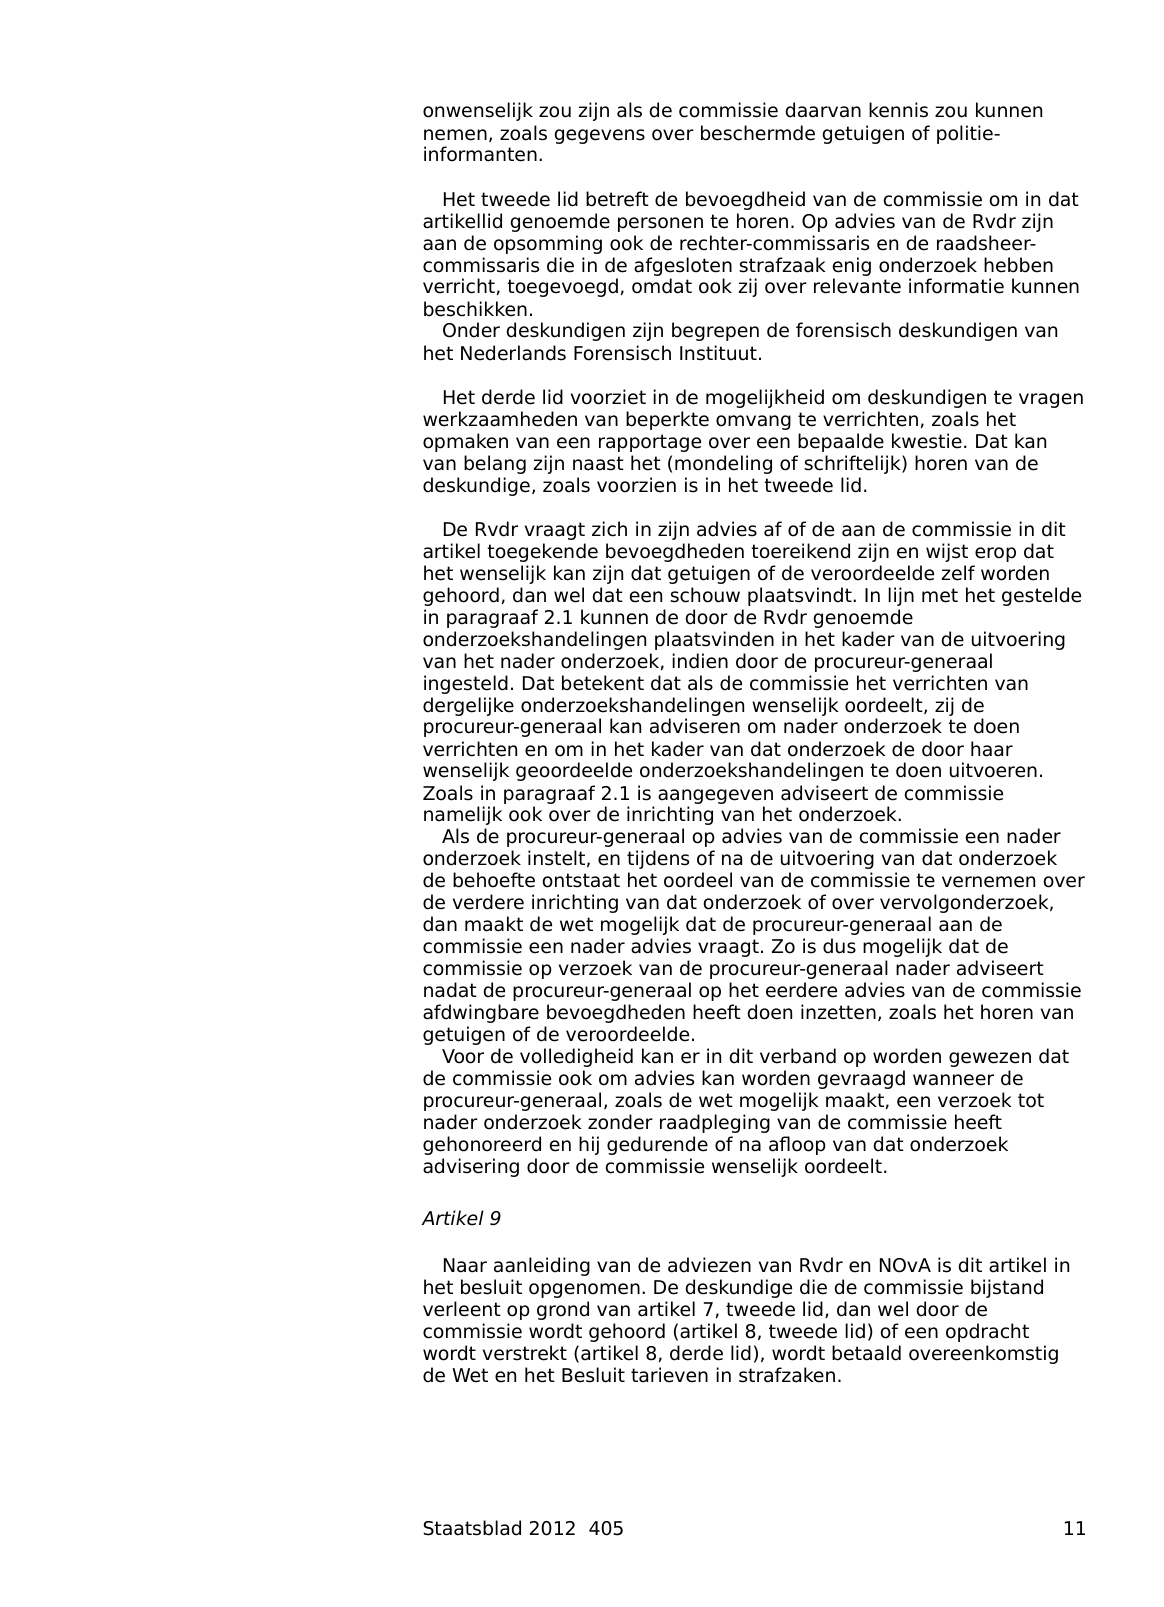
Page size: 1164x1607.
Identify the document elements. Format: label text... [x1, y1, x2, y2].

text Onder deskundigen zijn begrepen de forensisch deskundigen van het Nederlands Forensisch Instituut. [422, 320, 1087, 364]
text Als de procureur-generaal op advies van de commissie een nader onderzoek instelt, en tijdens of na de uitvoering van dat onderzoek de behoefte ontstaat het oordeel van de commissie te vernemen over de verdere inrichting van dat onderzoek of over vervolgonderzoek, dan maakt de wet mogelijk dat de procureur-generaal aan de commissie een nader advies vraagt. Zo is dus mogelijk dat de commissie op verzoek van de procureur-generaal nader adviseert nadat de procureur-generaal op het eerdere advies van de commissie afdwingbare bevoegdheden heeft doen inzetten, zoals het horen van getuigen of de veroordeelde. [422, 826, 1087, 1046]
text De Rvdr vraagt zich in zijn advies af of de aan de commissie in dit artikel toegekende bevoegdheden toereikend zijn en wijst erop dat het wenselijk kan zijn dat getuigen of de veroordeelde zelf worden gehoord, dan wel dat een schouw plaatsvindt. In lijn met het gestelde in paragraaf 2.1 kunnen de door de Rvdr genoemde onderzoekshandelingen plaatsvinden in het kader van de uitvoering van het nader onderzoek, indien door de procureur-generaal ingesteld. Dat betekent dat als de commissie het verrichten van dergelijke onderzoekshandelingen wenselijk oordeelt, zij de procureur-generaal kan adviseren om nader onderzoek te doen verrichten en om in het kader van dat onderzoek de door haar wenselijk geoordeelde onderzoekshandelingen te doen uitvoeren. Zoals in paragraaf 2.1 is aangegeven adviseert de commissie namelijk ook over de inrichting van het onderzoek. [422, 519, 1087, 826]
text Het tweede lid betreft de bevoegdheid van de commissie om in dat artikellid genoemde personen te horen. Op advies van de Rvdr zijn aan de opsomming ook de rechter-commissaris en de raadsheer-commissaris die in de afgesloten strafzaak enig onderzoek hebben verricht, toegevoegd, omdat ook zij over relevante informatie kunnen beschikken. [422, 188, 1087, 320]
text Naar aanleiding van de adviezen van Rvdr en NOvA is dit artikel in het besluit opgenomen. De deskundige die de commissie bijstand verleent op grond van artikel 7, tweede lid, dan wel door de commissie wordt gehoord (artikel 8, tweede lid) of een opdracht wordt verstrekt (artikel 8, derde lid), wordt betaald overeenkomstig de Wet en het Besluit tarieven in strafzaken. [422, 1255, 1087, 1387]
text Het derde lid voorziet in de mogelijkheid om deskundigen te vragen werkzaamheden van beperkte omvang te verrichten, zoals het opmaken van een rapportage over een bepaalde kwestie. Dat kan van belang zijn naast het (mondeling of schriftelijk) horen van de deskundige, zoals voorzien is in het tweede lid. [422, 387, 1087, 496]
text Voor de volledigheid kan er in dit verband op worden gewezen dat de commissie ook om advies kan worden gevraagd wanneer de procureur-generaal, zoals de wet mogelijk maakt, een verzoek tot nader onderzoek zonder raadpleging van de commissie heeft gehonoreerd en hij gedurende of na afloop van dat onderzoek advisering door de commissie wenselijk oordeelt. [422, 1046, 1087, 1178]
text onwenselijk zou zijn als de commissie daarvan kennis zou kunnen nemen, zoals gegevens over beschermde getuigen of politie-informanten. [422, 100, 1087, 166]
subtitle Artikel 9 [422, 1208, 1087, 1230]
